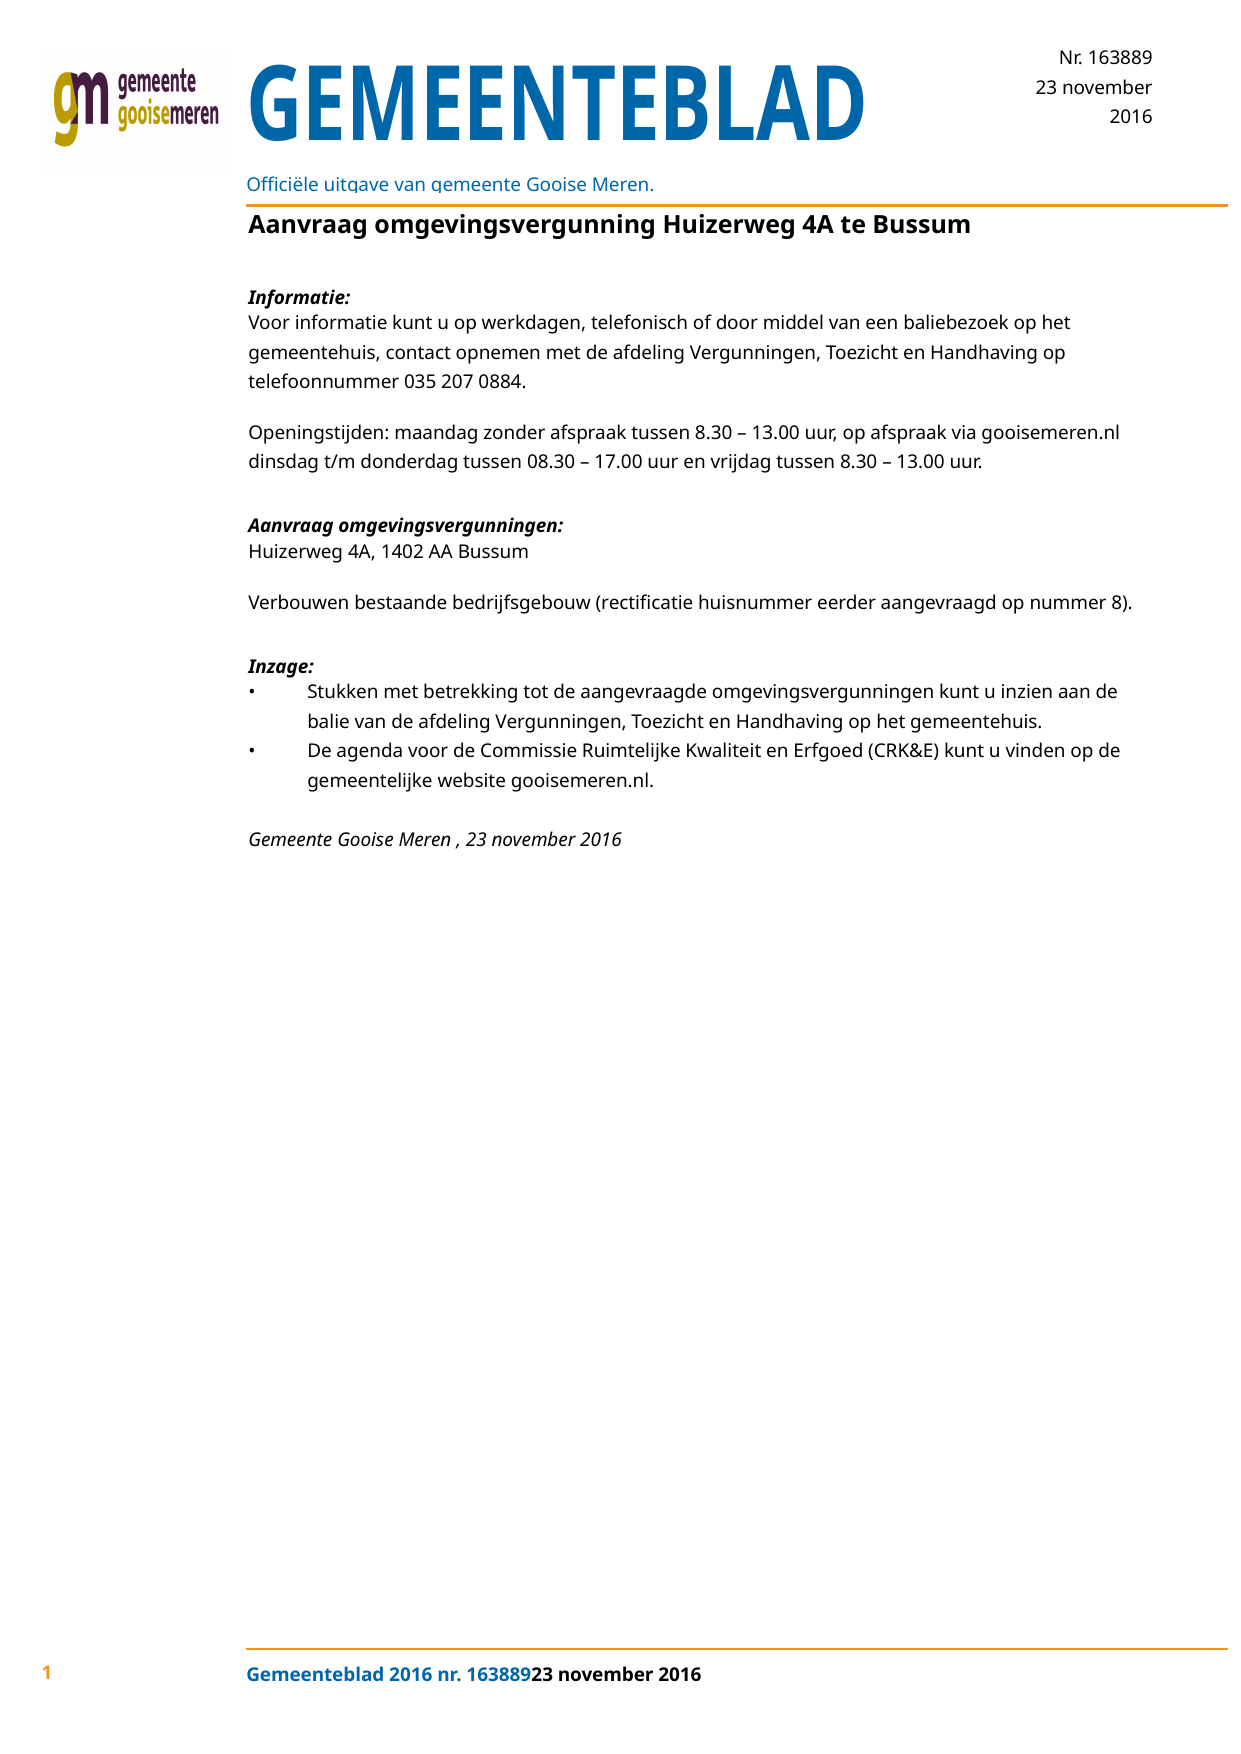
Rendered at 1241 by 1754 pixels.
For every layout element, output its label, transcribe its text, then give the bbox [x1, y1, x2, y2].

text Inzage: [248, 653, 1152, 678]
text Aanvraag omgevingsvergunningen: [248, 513, 1152, 538]
picture [41, 47, 231, 172]
text Verbouwen bestaande bedrijfsgebouw (rectificatie huisnummer eerder aangevraagd op nummer 8). [248, 589, 1152, 614]
text Openingstijden: maandag zonder afspraak tussen 8.30 – 13.00 uur, op afspraak via gooisemeren.nl dinsdag t/m donderdag tussen 08.30 – 17.00 uur en vrijdag tussen 8.30 – 13.00 uur. [248, 419, 1152, 474]
list De agenda voor de Commissie Ruimtelijke Kwaliteit en Erfgoed (CRK&E) kunt u vinden op de gemeentelijke website gooisemeren.nl. [248, 738, 1152, 793]
text Gemeente Gooise Meren , 23 november 2016 [248, 826, 1152, 852]
text Aanvraag omgevingsvergunning Huizerweg 4A te Bussum [248, 207, 1152, 241]
list Stukken met betrekking tot de aangevraagde omgevingsvergunningen kunt u inzien aan de balie van de afdeling Vergunningen, Toezicht en Handhaving op het gemeentehuis. [248, 678, 1152, 734]
text Informatie: [248, 284, 1152, 309]
text Huizerweg 4A, 1402 AA Bussum [248, 538, 1152, 564]
text Voor informatie kunt u op werkdagen, telefonisch of door middel van een baliebezoek op het gemeentehuis, contact opnemen met de afdeling Vergunningen, Toezicht en Handhaving op telefoonnummer 035 207 0884. [248, 309, 1152, 394]
